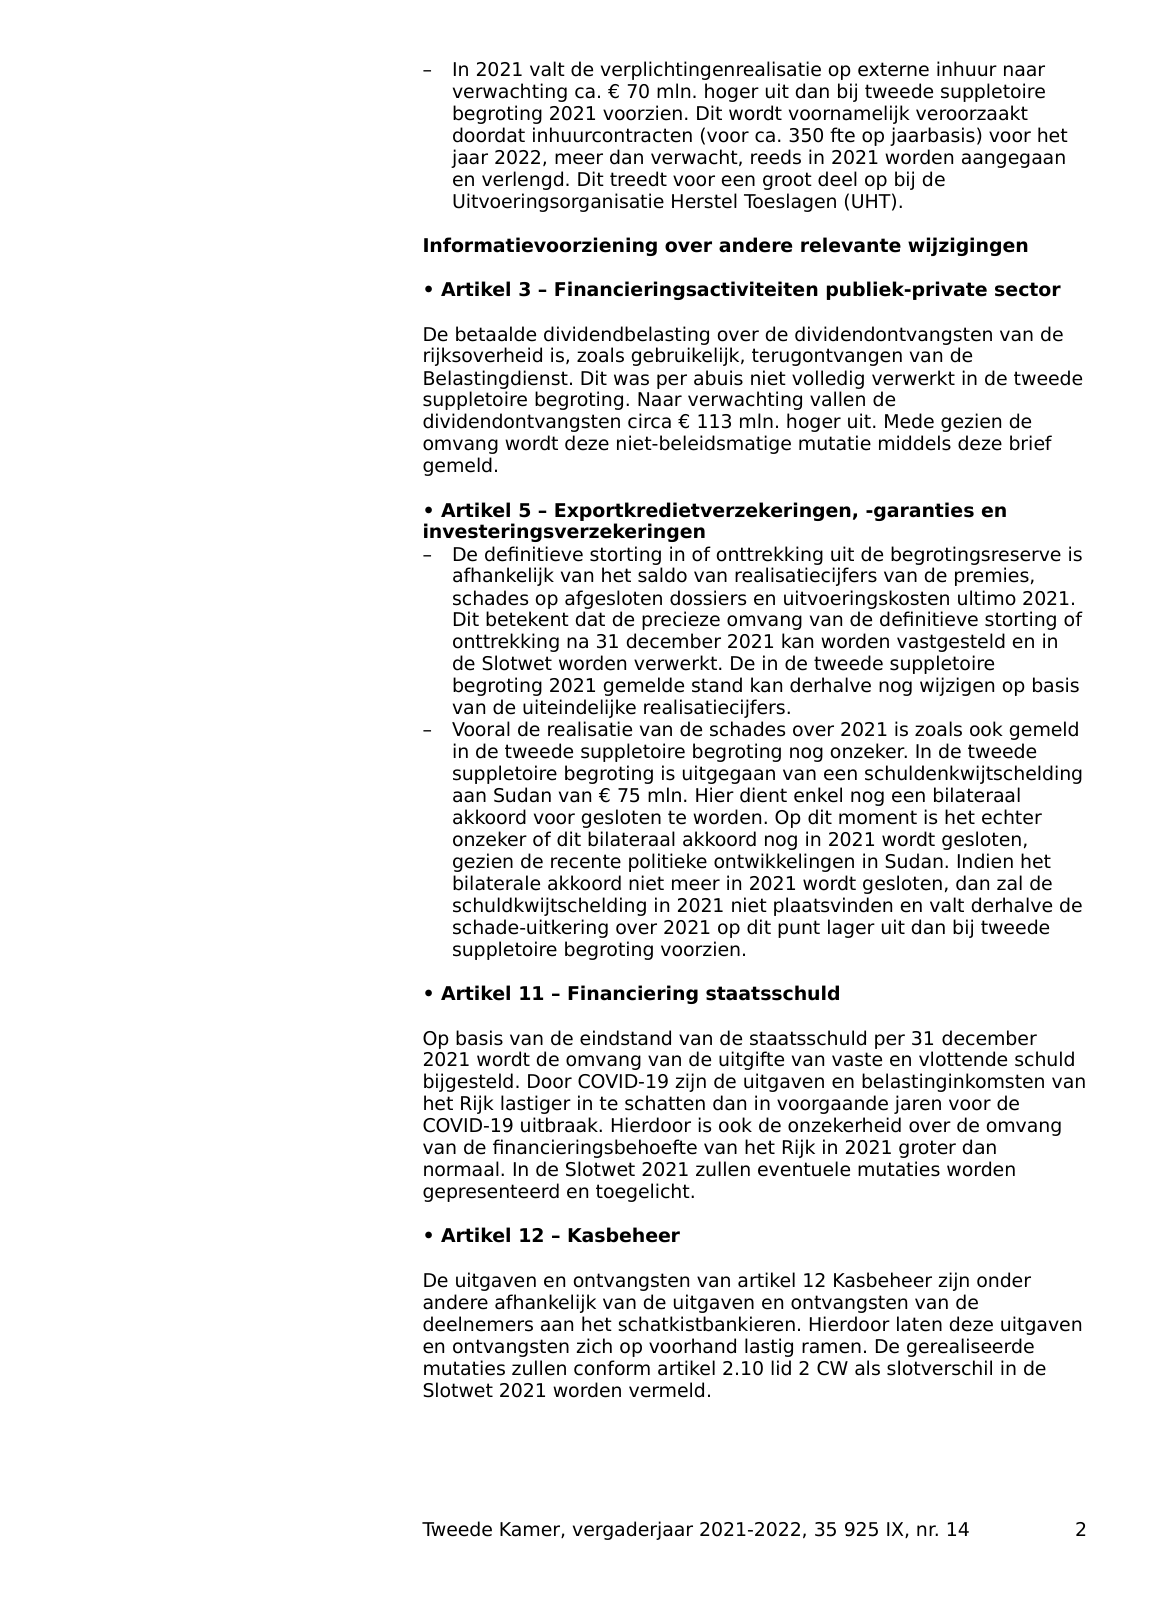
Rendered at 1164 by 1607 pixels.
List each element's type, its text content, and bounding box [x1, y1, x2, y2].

text – In 2021 valt de verplichtingenrealisatie op externe inhuur naar verwachting ca. € 70 mln. hoger uit dan bij tweede suppletoire begroting 2021 voorzien. Dit wordt voornamelijk veroorzaakt doordat inhuurcontracten (voor ca. 350 fte op jaarbasis) voor het jaar 2022, meer dan verwacht, reeds in 2021 worden aangegaan en verlengd. Dit treedt voor een groot deel op bij de Uitvoeringsorganisatie Herstel Toeslagen (UHT). [422, 59, 1087, 213]
text De betaalde dividendbelasting over de dividendontvangsten van de rijksoverheid is, zoals gebruikelijk, terugontvangen van de Belastingdienst. Dit was per abuis niet volledig verwerkt in de tweede suppletoire begroting. Naar verwachting vallen de dividendontvangsten circa € 113 mln. hoger uit. Mede gezien de omvang wordt deze niet-beleidsmatige mutatie middels deze brief gemeld. [422, 323, 1087, 477]
text – De definitieve storting in of onttrekking uit de begrotingsreserve is afhankelijk van het saldo van realisatiecijfers van de premies, schades op afgesloten dossiers en uitvoeringskosten ultimo 2021. Dit betekent dat de precieze omvang van de definitieve storting of onttrekking na 31 december 2021 kan worden vastgesteld en in de Slotwet worden verwerkt. De in de tweede suppletoire begroting 2021 gemelde stand kan derhalve nog wijzigen op basis van de uiteindelijke realisatiecijfers. [422, 543, 1087, 719]
subtitle • Artikel 3 – Financieringsactiviteiten publiek-private sector [422, 279, 1087, 301]
text De uitgaven en ontvangsten van artikel 12 Kasbeheer zijn onder andere afhankelijk van de uitgaven en ontvangsten van de deelnemers aan het schatkistbankieren. Hierdoor laten deze uitgaven en ontvangsten zich op voorhand lastig ramen. De gerealiseerde mutaties zullen conform artikel 2.10 lid 2 CW als slotverschil in de Slotwet 2021 worden vermeld. [422, 1269, 1087, 1401]
subtitle Informatievoorziening over andere relevante wijzigingen [422, 235, 1087, 257]
subtitle • Artikel 11 – Financiering staatsschuld [422, 983, 1087, 1005]
text Op basis van de eindstand van de staatsschuld per 31 december 2021 wordt de omvang van de uitgifte van vaste en vlottende schuld bijgesteld. Door COVID-19 zijn de uitgaven en belastinginkomsten van het Rijk lastiger in te schatten dan in voorgaande jaren voor de COVID-19 uitbraak. Hierdoor is ook de onzekerheid over de omvang van de financieringsbehoefte van het Rijk in 2021 groter dan normaal. In de Slotwet 2021 zullen eventuele mutaties worden gepresenteerd en toegelicht. [422, 1027, 1087, 1203]
text – Vooral de realisatie van de schades over 2021 is zoals ook gemeld in de tweede suppletoire begroting nog onzeker. In de tweede suppletoire begroting is uitgegaan van een schuldenkwijtschelding aan Sudan van € 75 mln. Hier dient enkel nog een bilateraal akkoord voor gesloten te worden. Op dit moment is het echter onzeker of dit bilateraal akkoord nog in 2021 wordt gesloten, gezien de recente politieke ontwikkelingen in Sudan. Indien het bilaterale akkoord niet meer in 2021 wordt gesloten, dan zal de schuldkwijtschelding in 2021 niet plaatsvinden en valt derhalve de schade-uitkering over 2021 op dit punt lager uit dan bij tweede suppletoire begroting voorzien. [422, 719, 1087, 961]
subtitle • Artikel 12 – Kasbeheer [422, 1225, 1087, 1247]
subtitle • Artikel 5 – Exportkredietverzekeringen, -garanties en investeringsverzekeringen [422, 499, 1087, 543]
